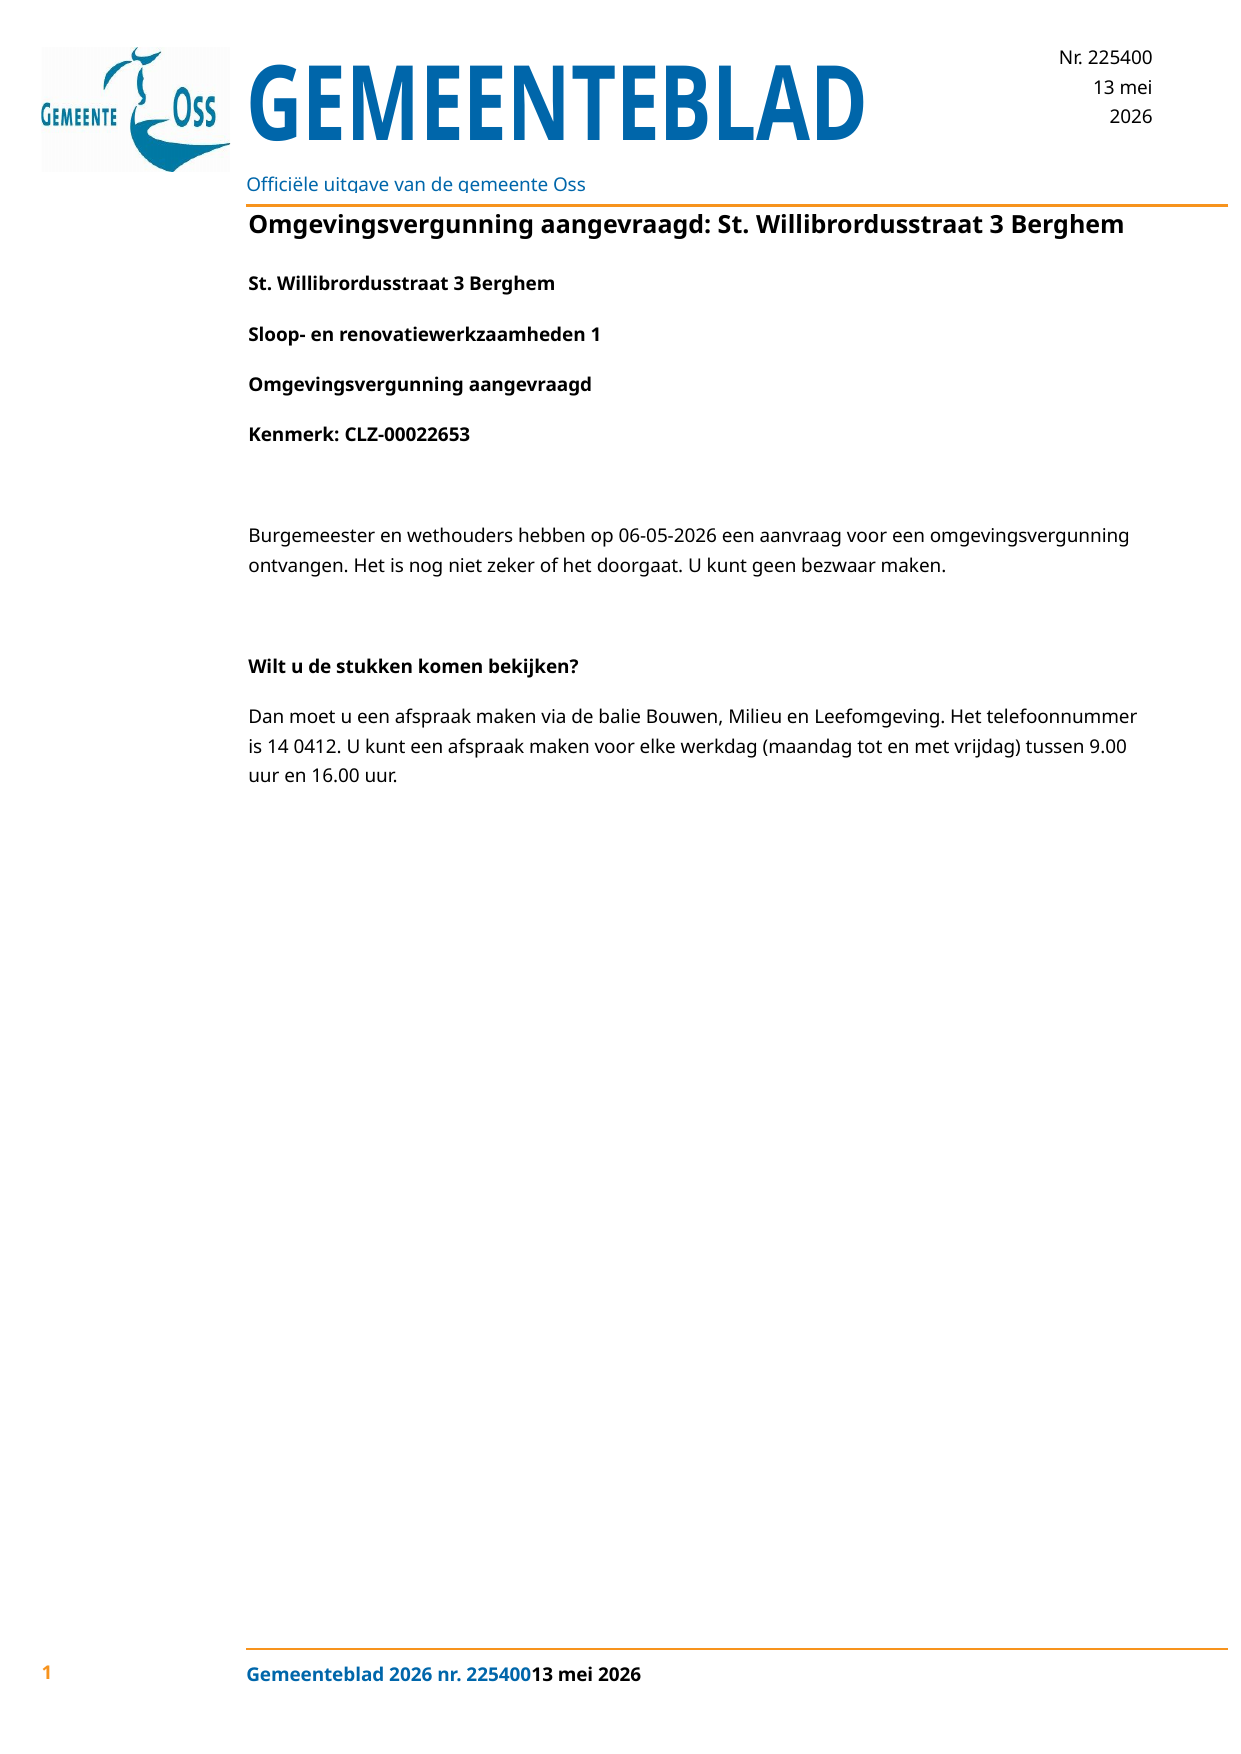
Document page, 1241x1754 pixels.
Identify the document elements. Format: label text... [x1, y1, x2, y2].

text Wilt u de stukken komen bekijken? [248, 653, 1152, 678]
text Burgemeester en wethouders hebben op 06-05-2026 een aanvraag voor een omgevingsvergunning ontvangen. Het is nog niet zeker of het doorgaat. U kunt geen bezwaar maken. [248, 522, 1152, 578]
picture [41, 47, 231, 172]
text Omgevingsvergunning aangevraagd [248, 371, 1152, 397]
text Omgevingsvergunning aangevraagd: St. Willibrordusstraat 3 Berghem [248, 207, 1152, 241]
text Kenmerk: CLZ-00022653 [248, 422, 1152, 447]
text Dan moet u een afspraak maken via de balie Bouwen, Milieu en Leefomgeving. Het telefoonnummer is 14 0412. U kunt een afspraak maken voor elke werkdag (maandag tot en met vrijdag) tussen 9.00 uur en 16.00 uur. [248, 703, 1152, 788]
text St. Willibrordusstraat 3 Berghem [248, 270, 1152, 296]
text Sloop- en renovatiewerkzaamheden 1 [248, 321, 1152, 346]
